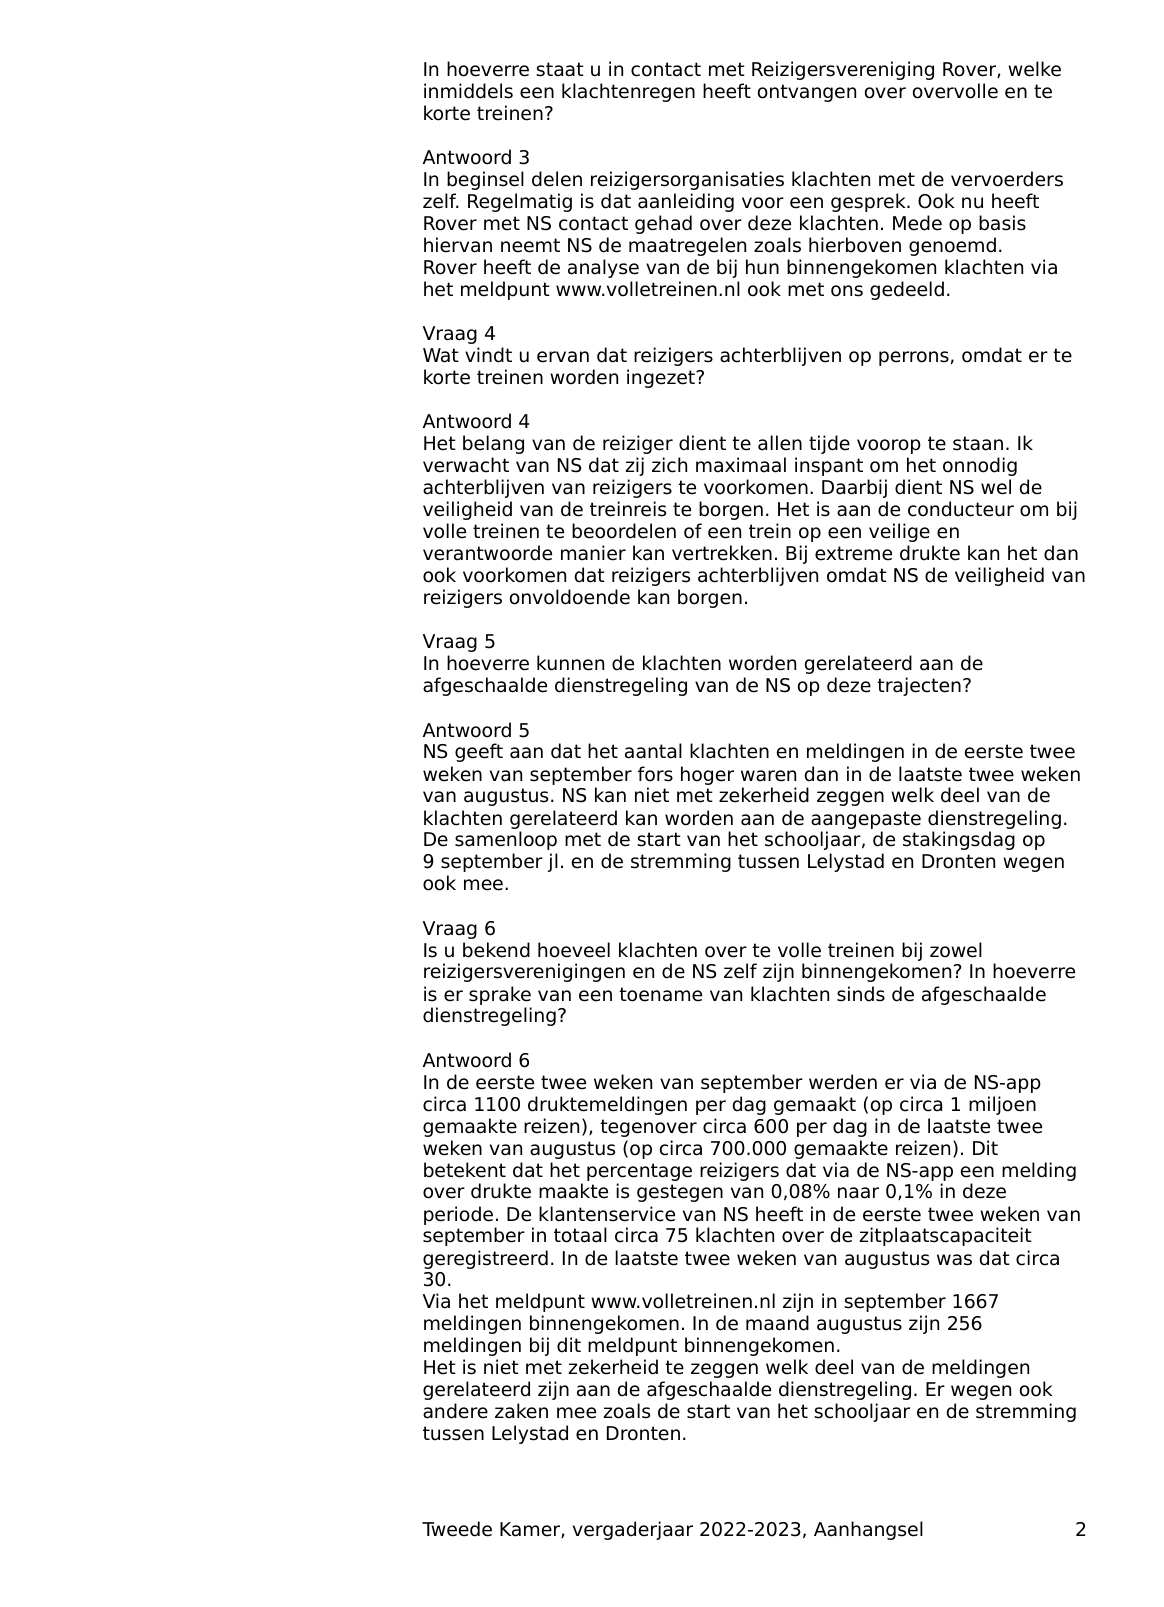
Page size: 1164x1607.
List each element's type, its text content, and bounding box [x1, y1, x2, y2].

text Is u bekend hoeveel klachten over te volle treinen bij zowel reizigersverenigingen en de NS zelf zijn binnengekomen? In hoeverre is er sprake van een toename van klachten sinds de afgeschaalde dienstregeling? [422, 939, 1087, 1027]
text In beginsel delen reizigersorganisaties klachten met de vervoerders zelf. Regelmatig is dat aanleiding voor een gesprek. Ook nu heeft Rover met NS contact gehad over deze klachten. Mede op basis hiervan neemt NS de maatregelen zoals hierboven genoemd. [422, 169, 1087, 257]
text Antwoord 4 [422, 411, 1087, 433]
text In de eerste twee weken van september werden er via de NS-app circa 1100 druktemeldingen per dag gemaakt (op circa 1 miljoen gemaakte reizen), tegenover circa 600 per dag in de laatste twee weken van augustus (op circa 700.000 gemaakte reizen). Dit betekent dat het percentage reizigers dat via de NS-app een melding over drukte maakte is gestegen van 0,08% naar 0,1% in deze periode. De klantenservice van NS heeft in de eerste twee weken van september in totaal circa 75 klachten over de zitplaatscapaciteit geregistreerd. In de laatste twee weken van augustus was dat circa 30. [422, 1072, 1087, 1291]
text Antwoord 5 [422, 719, 1087, 741]
text Via het meldpunt www.volletreinen.nl zijn in september 1667 meldingen binnengekomen. In de maand augustus zijn 256 meldingen bij dit meldpunt binnengekomen. [422, 1291, 1087, 1357]
text In hoeverre kunnen de klachten worden gerelateerd aan de afgeschaalde dienstregeling van de NS op deze trajecten? [422, 653, 1087, 697]
text Het is niet met zekerheid te zeggen welk deel van de meldingen gerelateerd zijn aan de afgeschaalde dienstregeling. Er wegen ook andere zaken mee zoals de start van het schooljaar en de stremming tussen Lelystad en Dronten. [422, 1357, 1087, 1445]
text Antwoord 6 [422, 1049, 1087, 1072]
text Rover heeft de analyse van de bij hun binnengekomen klachten via het meldpunt www.volletreinen.nl ook met ons gedeeld. [422, 257, 1087, 301]
text Wat vindt u ervan dat reizigers achterblijven op perrons, omdat er te korte treinen worden ingezet? [422, 345, 1087, 389]
text NS geeft aan dat het aantal klachten en meldingen in de eerste twee weken van september fors hoger waren dan in de laatste twee weken van augustus. NS kan niet met zekerheid zeggen welk deel van de klachten gerelateerd kan worden aan de aangepaste dienstregeling. De samenloop met de start van het schooljaar, de stakingsdag op 9 september jl. en de stremming tussen Lelystad en Dronten wegen ook mee. [422, 741, 1087, 895]
text Vraag 4 [422, 323, 1087, 345]
text Vraag 6 [422, 917, 1087, 939]
text Vraag 5 [422, 631, 1087, 653]
text In hoeverre staat u in contact met Reizigersvereniging Rover, welke inmiddels een klachtenregen heeft ontvangen over overvolle en te korte treinen? [422, 59, 1087, 125]
text Het belang van de reiziger dient te allen tijde voorop te staan. Ik verwacht van NS dat zij zich maximaal inspant om het onnodig achterblijven van reizigers te voorkomen. Daarbij dient NS wel de veiligheid van de treinreis te borgen. Het is aan de conducteur om bij volle treinen te beoordelen of een trein op een veilige en verantwoorde manier kan vertrekken. Bij extreme drukte kan het dan ook voorkomen dat reizigers achterblijven omdat NS de veiligheid van reizigers onvoldoende kan borgen. [422, 433, 1087, 609]
text Antwoord 3 [422, 147, 1087, 169]
